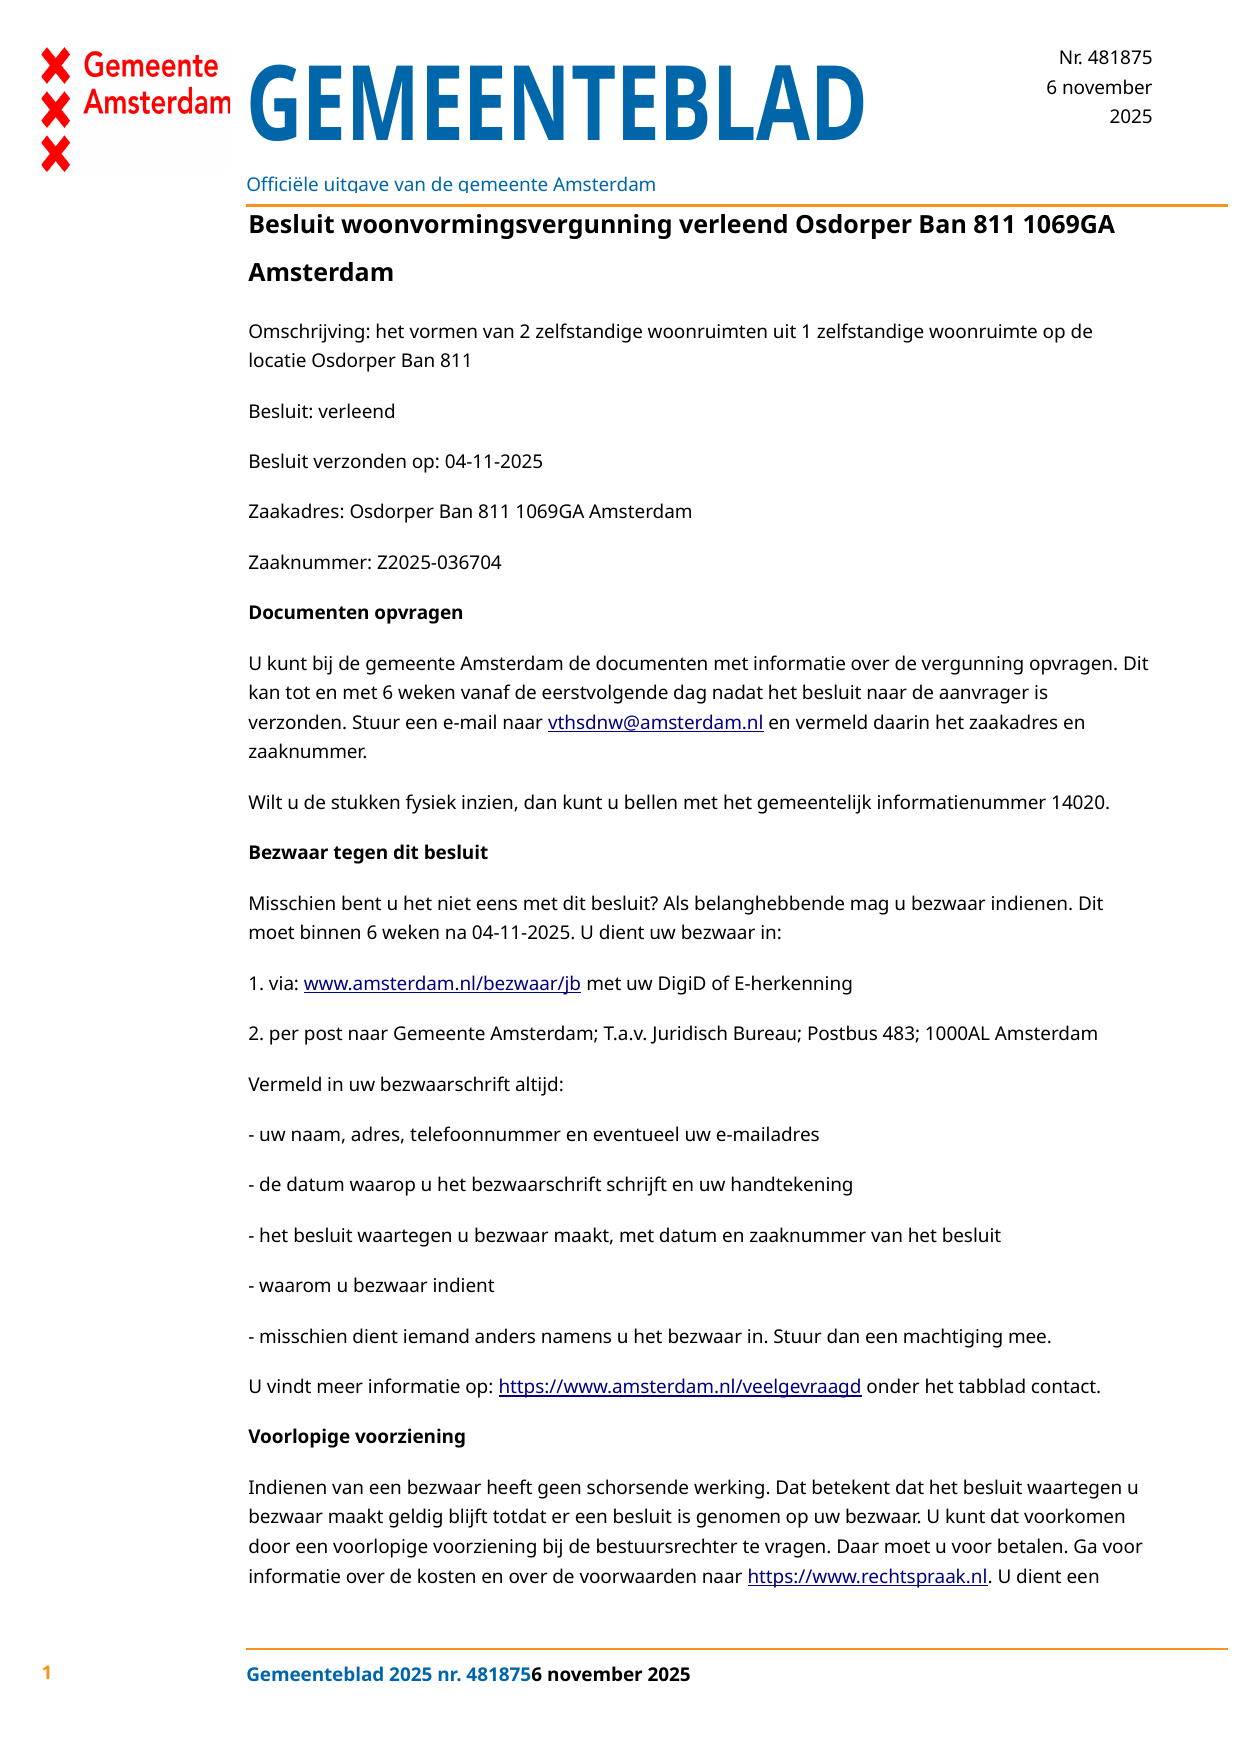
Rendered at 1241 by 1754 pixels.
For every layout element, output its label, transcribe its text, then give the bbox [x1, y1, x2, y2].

text Indienen van een bezwaar heeft geen schorsende werking. Dat betekent dat het besluit waartegen u bezwaar maakt geldig blijft totdat er een besluit is genomen op uw bezwaar. U kunt dat voorkomen door een voorlopige voorziening bij de bestuursrechter te vragen. Daar moet u voor betalen. Ga voor informatie over de kosten en over de voorwaarden naar https://www.rechtspraak.nl. U dient een [248, 1474, 1152, 1589]
text Wilt u de stukken fysiek inzien, dan kunt u bellen met het gemeentelijk informatienummer 14020. [248, 789, 1152, 815]
text Zaakadres: Osdorper Ban 811 1069GA Amsterdam [248, 499, 1152, 524]
text Besluit woonvormingsvergunning verleend Osdorper Ban 811 1069GA Amsterdam [248, 207, 1152, 288]
text Vermeld in uw bezwaarschrift altijd: [248, 1071, 1152, 1097]
text 2. per post naar Gemeente Amsterdam; T.a.v. Juridisch Bureau; Postbus 483; 1000AL Amsterdam [248, 1020, 1152, 1046]
picture [41, 47, 231, 172]
text - misschien dient iemand anders namens u het bezwaar in. Stuur dan een machtiging mee. [248, 1323, 1152, 1349]
text - de datum waarop u het bezwaarschrift schrijft en uw handtekening [248, 1172, 1152, 1197]
text U kunt bij de gemeente Amsterdam de documenten met informatie over de vergunning opvragen. Dit kan tot en met 6 weken vanaf de eerstvolgende dag nadat het besluit naar de aanvrager is verzonden. Stuur een e-mail naar vthsdnw@amsterdam.nl en vermeld daarin het zaakadres en zaaknummer. [248, 650, 1152, 764]
text Documenten opvragen [248, 599, 1152, 625]
text Omschrijving: het vormen van 2 zelfstandige woonruimten uit 1 zelfstandige woonruimte op de locatie Osdorper Ban 811 [248, 318, 1152, 373]
text - het besluit waartegen u bezwaar maakt, met datum en zaaknummer van het besluit [248, 1222, 1152, 1248]
text 1. via: www.amsterdam.nl/bezwaar/jb met uw DigiD of E-herkenning [248, 970, 1152, 996]
text Bezwaar tegen dit besluit [248, 839, 1152, 865]
text - uw naam, adres, telefoonnummer en eventueel uw e-mailadres [248, 1121, 1152, 1147]
text Misschien bent u het niet eens met dit besluit? Als belanghebbende mag u bezwaar indienen. Dit moet binnen 6 weken na 04-11-2025. U dient uw bezwaar in: [248, 890, 1152, 945]
text Voorlopige voorziening [248, 1424, 1152, 1449]
text Besluit verzonden op: 04-11-2025 [248, 448, 1152, 474]
text Zaaknummer: Z2025-036704 [248, 549, 1152, 575]
text Besluit: verleend [248, 398, 1152, 424]
text U vindt meer informatie op: https://www.amsterdam.nl/veelgevraagd onder het tabblad contact. [248, 1373, 1152, 1399]
text - waarom u bezwaar indient [248, 1272, 1152, 1298]
